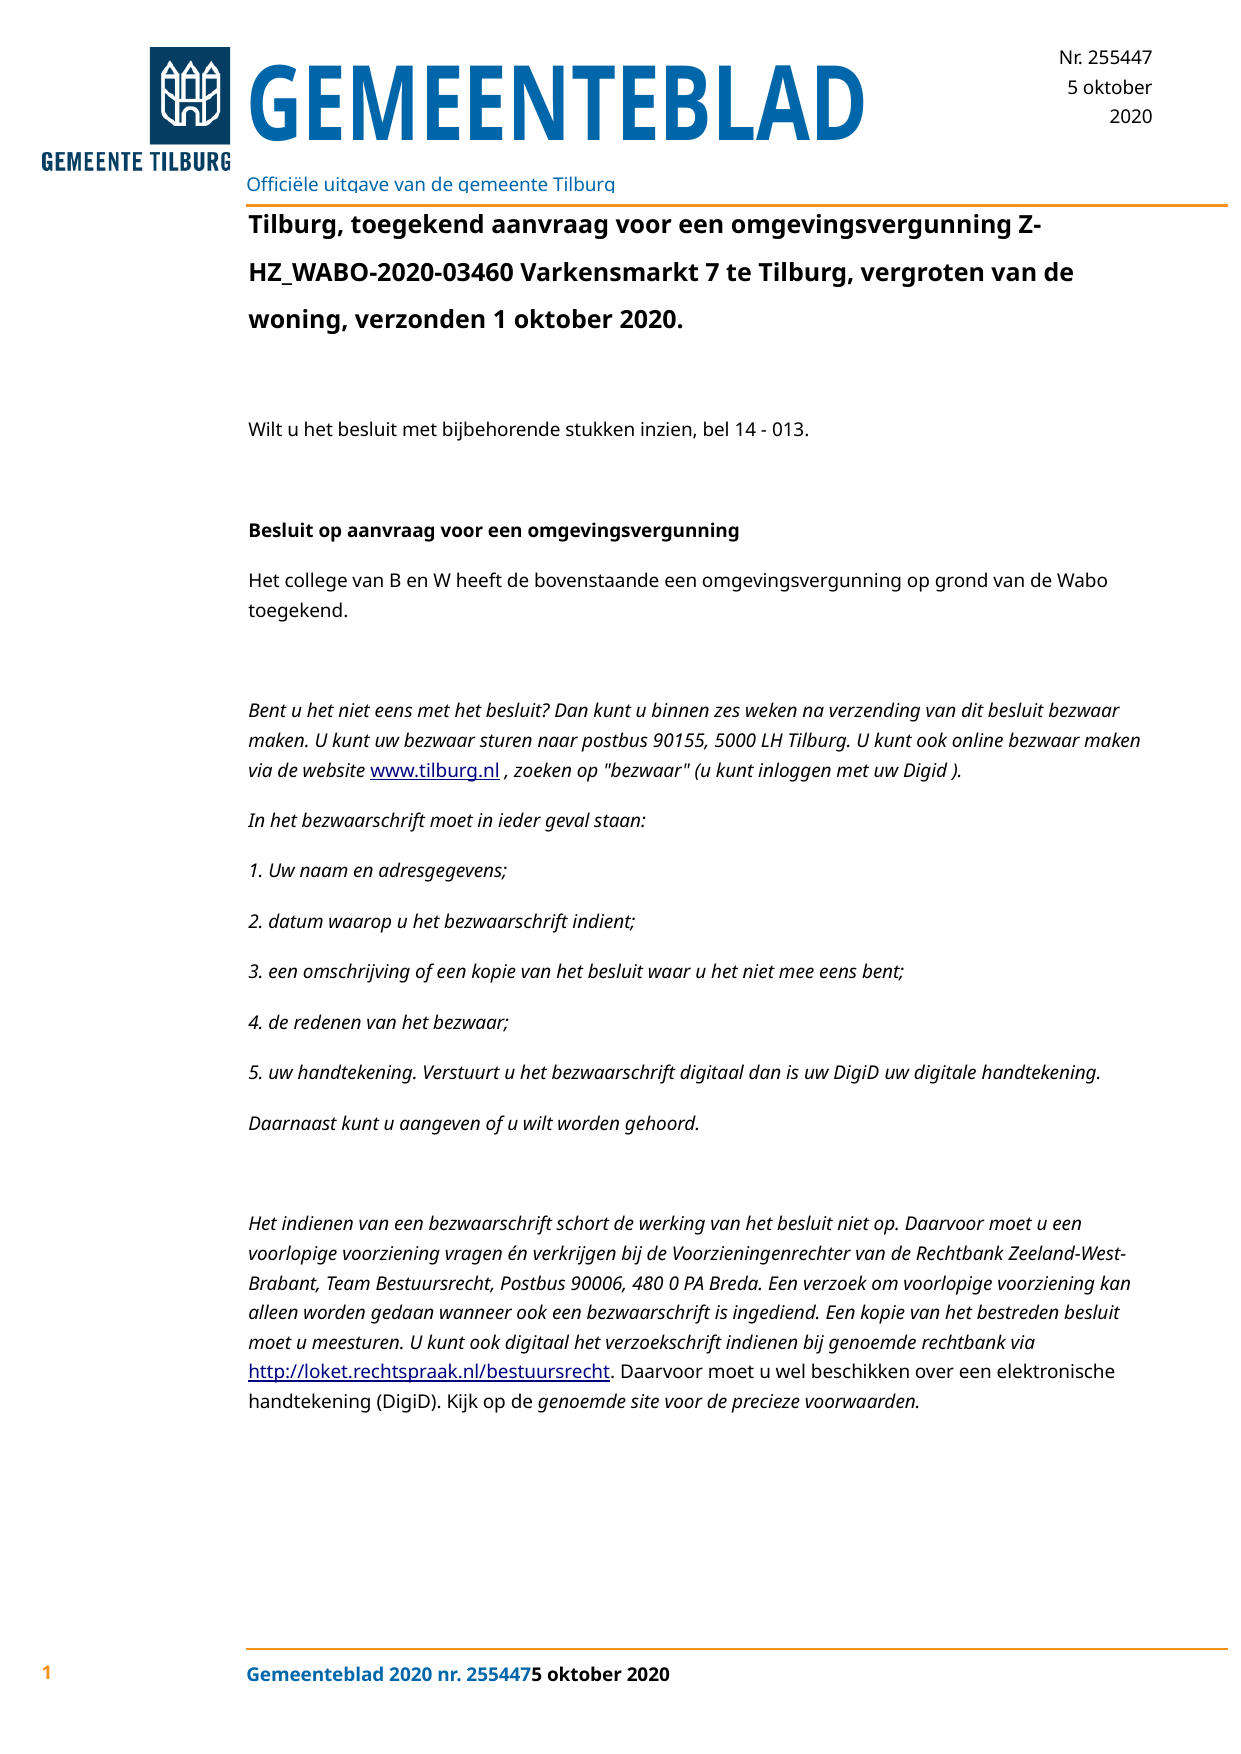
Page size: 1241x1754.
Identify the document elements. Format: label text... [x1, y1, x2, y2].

text 4. de redenen van het bezwaar; [248, 1009, 1152, 1034]
text Daarnaast kunt u aangeven of u wilt worden gehoord. [248, 1110, 1152, 1135]
text Besluit op aanvraag voor een omgevingsvergunning [248, 517, 1152, 542]
text 2. datum waarop u het bezwaarschrift indient; [248, 908, 1152, 934]
text 1. Uw naam en adresgegevens; [248, 858, 1152, 883]
text Bent u het niet eens met het besluit? Dan kunt u binnen zes weken na verzending van dit besluit bezwaar maken. U kunt uw bezwaar sturen naar postbus 90155, 5000 LH Tilburg. U kunt ook online bezwaar maken via de website www.tilburg.nl , zoeken op "bezwaar" (u kunt inloggen met uw Digid ). [248, 698, 1152, 782]
text 3. een omschrijving of een kopie van het besluit waar u het niet mee eens bent; [248, 958, 1152, 984]
text Het college van B en W heeft de bovenstaande een omgevingsvergunning op grond van de Wabo toegekend. [248, 567, 1152, 622]
text Tilburg, toegekend aanvraag voor een omgevingsvergunning Z-HZ_WABO-2020-03460 Varkensmarkt 7 te Tilburg, vergroten van de woning, verzonden 1 oktober 2020. [248, 207, 1152, 336]
text Wilt u het besluit met bijbehorende stukken inzien, bel 14 - 013. [248, 416, 1152, 442]
text In het bezwaarschrift moet in ieder geval staan: [248, 807, 1152, 833]
text 5. uw handtekening. Verstuurt u het bezwaarschrift digitaal dan is uw DigiD uw digitale handtekening. [248, 1059, 1152, 1085]
picture [41, 47, 231, 172]
text Het indienen van een bezwaarschrift schort de werking van het besluit niet op. Daarvoor moet u een voorlopige voorziening vragen én verkrijgen bij de Voorzieningenrechter van de Rechtbank Zeeland-West-Brabant, Team Bestuursrecht, Postbus 90006, 480 0 PA Breda. Een verzoek om voorlopige voorziening kan alleen worden gedaan wanneer ook een bezwaarschrift is ingediend. Een kopie van het bestreden besluit moet u meesturen. U kunt ook digitaal het verzoekschrift indienen bij genoemde rechtbank via http://loket.rechtspraak.nl/bestuursrecht. Daarvoor moet u wel beschikken over een elektronische handtekening (DigiD). Kijk op de genoemde site voor de precieze voorwaarden. [248, 1211, 1152, 1414]
